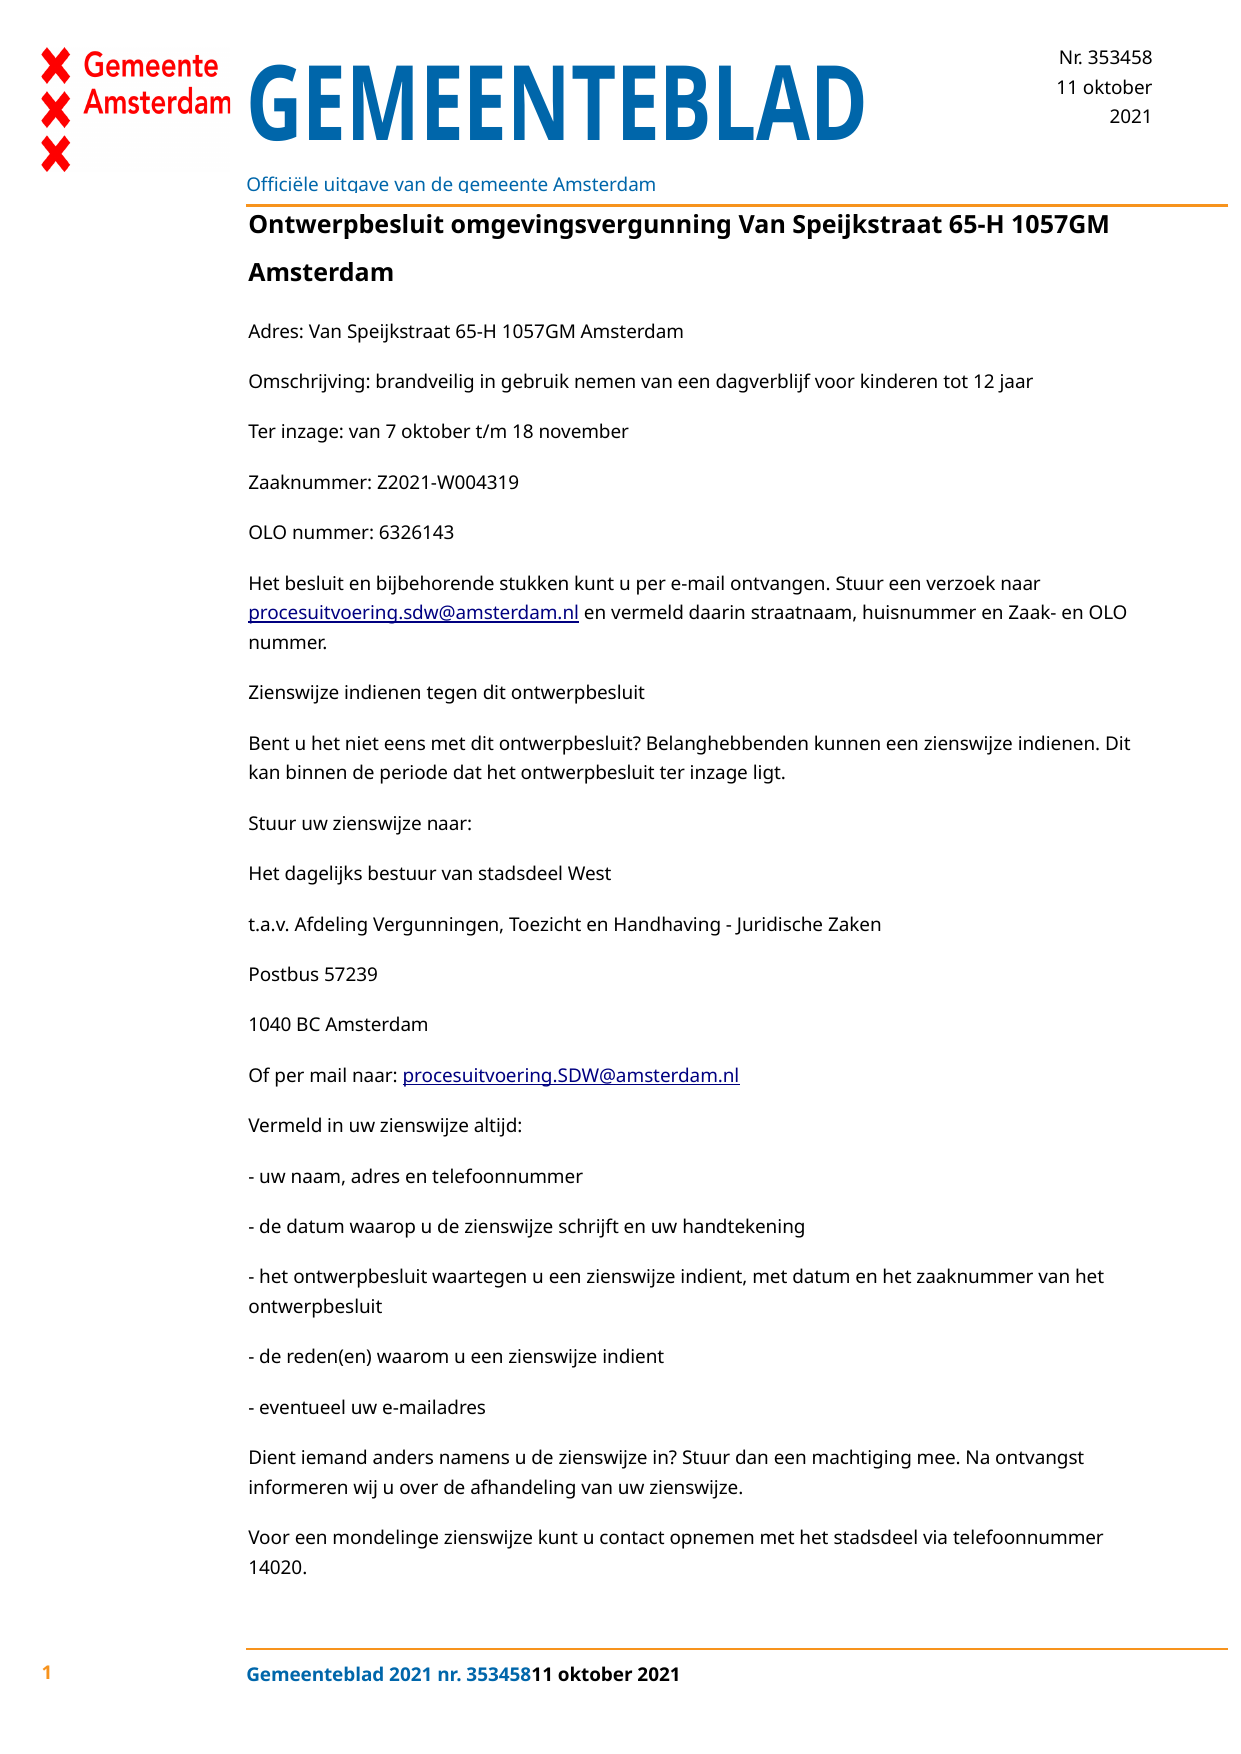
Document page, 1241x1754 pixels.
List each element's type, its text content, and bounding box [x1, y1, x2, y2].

text OLO nummer: 6326143 [248, 519, 1152, 545]
text Vermeld in uw zienswijze altijd: [248, 1112, 1152, 1138]
text Het dagelijks bestuur van stadsdeel West [248, 860, 1152, 886]
text Stuur uw zienswijze naar: [248, 810, 1152, 836]
text t.a.v. Afdeling Vergunningen, Toezicht en Handhaving - Juridische Zaken [248, 911, 1152, 937]
text - de reden(en) waarom u een zienswijze indient [248, 1344, 1152, 1369]
text - uw naam, adres en telefoonnummer [248, 1163, 1152, 1189]
text Adres: Van Speijkstraat 65-H 1057GM Amsterdam [248, 318, 1152, 344]
text Zienswijze indienen tegen dit ontwerpbesluit [248, 679, 1152, 705]
text Bent u het niet eens met dit ontwerpbesluit? Belanghebbenden kunnen een zienswijze indienen. Dit kan binnen de periode dat het ontwerpbesluit ter inzage ligt. [248, 730, 1152, 785]
text - eventueel uw e-mailadres [248, 1394, 1152, 1420]
text - het ontwerpbesluit waartegen u een zienswijze indient, met datum en het zaaknummer van het ontwerpbesluit [248, 1264, 1152, 1319]
text Voor een mondelinge zienswijze kunt u contact opnemen met het stadsdeel via telefoonnummer 14020. [248, 1524, 1152, 1580]
text Zaaknummer: Z2021-W004319 [248, 469, 1152, 495]
text Omschrijving: brandveilig in gebruik nemen van een dagverblijf voor kinderen tot 12 jaar [248, 368, 1152, 394]
text 1040 BC Amsterdam [248, 1012, 1152, 1037]
text Dient iemand anders namens u de zienswijze in? Stuur dan een machtiging mee. Na ontvangst informeren wij u over de afhandeling van uw zienswijze. [248, 1444, 1152, 1500]
text - de datum waarop u de zienswijze schrijft en uw handtekening [248, 1213, 1152, 1239]
text Het besluit en bijbehorende stukken kunt u per e-mail ontvangen. Stuur een verzoek naar procesuitvoering.sdw@amsterdam.nl en vermeld daarin straatnaam, huisnummer en Zaak- en OLO nummer. [248, 570, 1152, 655]
text Ter inzage: van 7 oktober t/m 18 november [248, 419, 1152, 444]
text Of per mail naar: procesuitvoering.SDW@amsterdam.nl [248, 1062, 1152, 1088]
text Ontwerpbesluit omgevingsvergunning Van Speijkstraat 65-H 1057GM Amsterdam [248, 207, 1152, 288]
picture [41, 47, 231, 172]
text Postbus 57239 [248, 961, 1152, 987]
